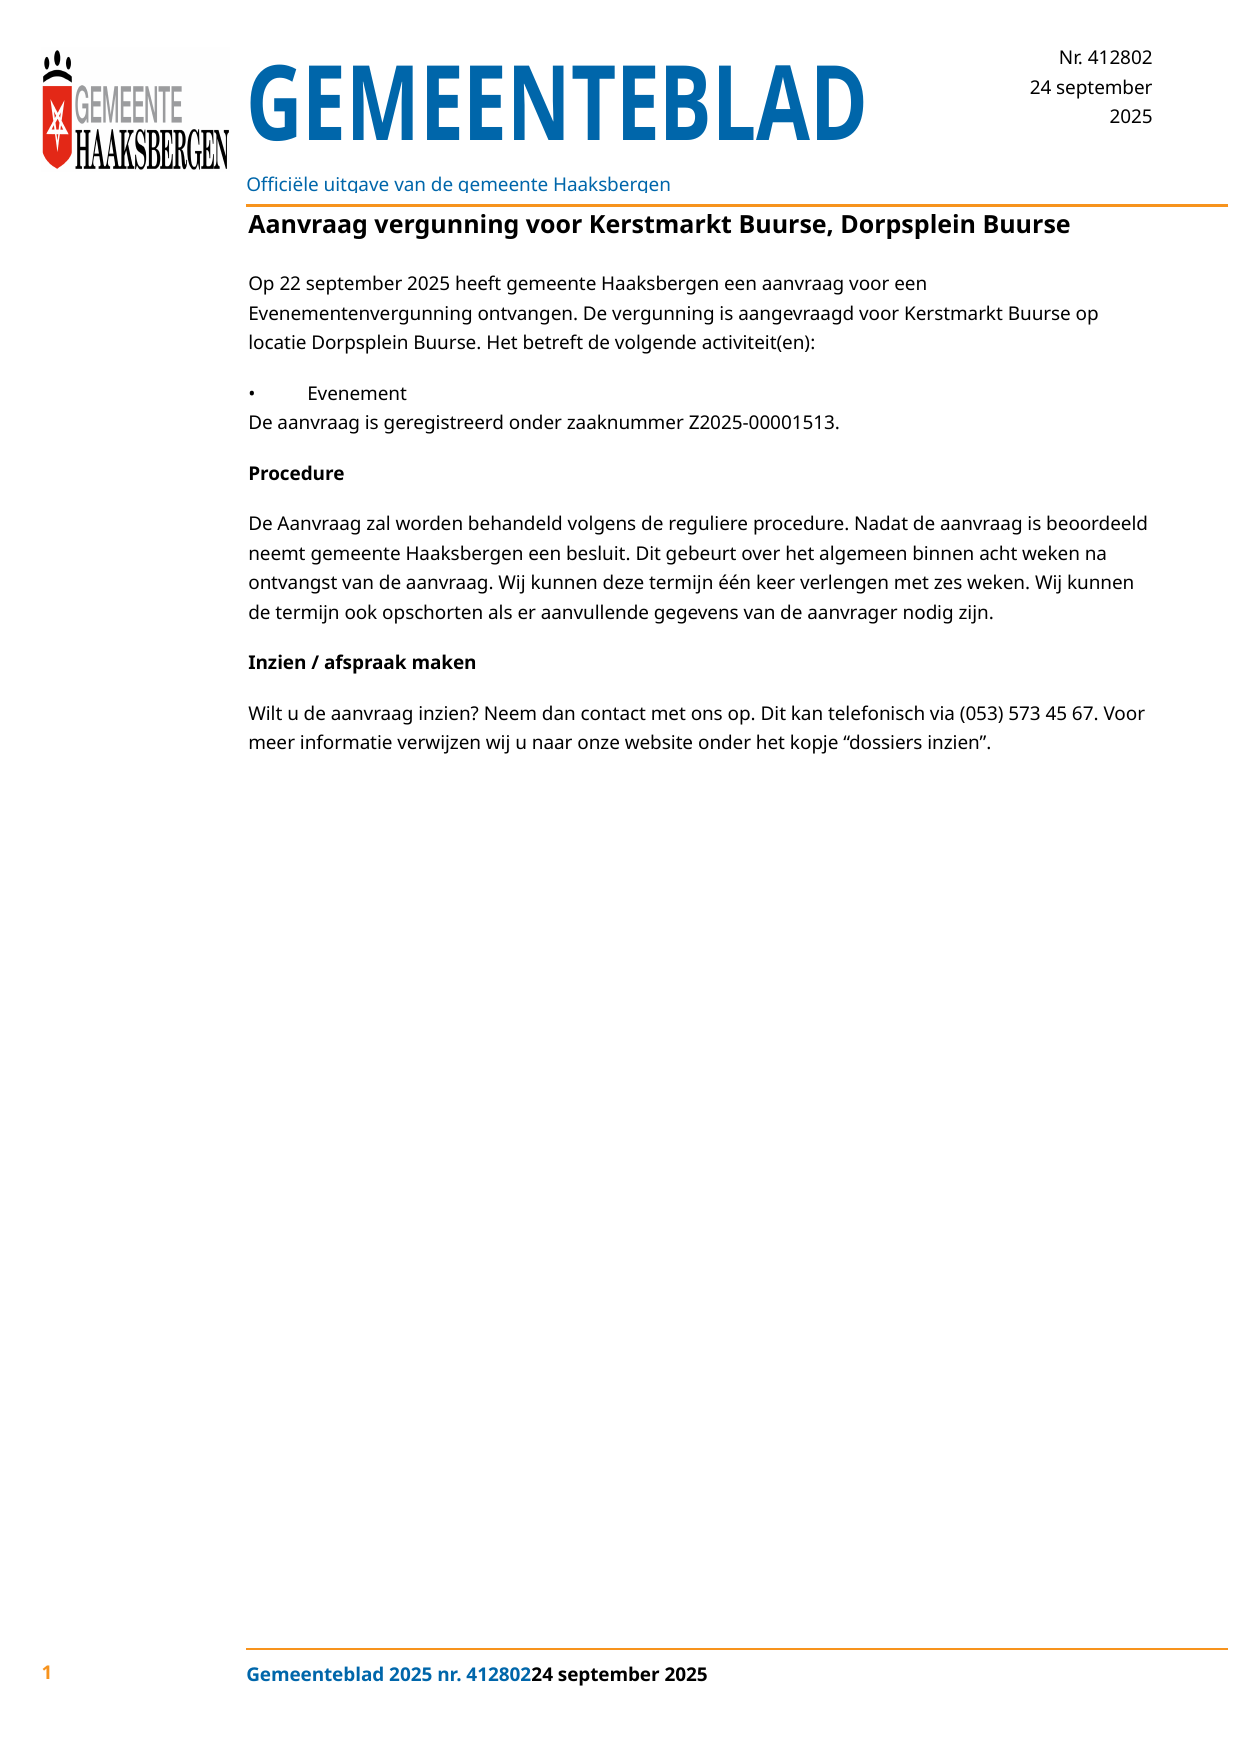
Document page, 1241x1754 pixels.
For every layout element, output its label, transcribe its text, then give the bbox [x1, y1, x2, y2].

list Evenement [248, 380, 1152, 406]
text Inzien / afspraak maken [248, 649, 1152, 675]
text Procedure [248, 460, 1152, 486]
text Aanvraag vergunning voor Kerstmarkt Buurse, Dorpsplein Buurse [248, 207, 1152, 241]
picture [41, 47, 231, 172]
text Op 22 september 2025 heeft gemeente Haaksbergen een aanvraag voor een Evenementenvergunning ontvangen. De vergunning is aangevraagd voor Kerstmarkt Buurse op locatie Dorpsplein Buurse. Het betreft de volgende activiteit(en): [248, 270, 1152, 355]
text De Aanvraag zal worden behandeld volgens de reguliere procedure. Nadat de aanvraag is beoordeeld neemt gemeente Haaksbergen een besluit. Dit gebeurt over het algemeen binnen acht weken na ontvangst van de aanvraag. Wij kunnen deze termijn één keer verlengen met zes weken. Wij kunnen de termijn ook opschorten als er aanvullende gegevens van de aanvrager nodig zijn. [248, 510, 1152, 625]
text Wilt u de aanvraag inzien? Neem dan contact met ons op. Dit kan telefonisch via (053) 573 45 67. Voor meer informatie verwijzen wij u naar onze website onder het kopje “dossiers inzien”. [248, 700, 1152, 755]
text De aanvraag is geregistreerd onder zaaknummer Z2025-00001513. [248, 409, 1152, 435]
